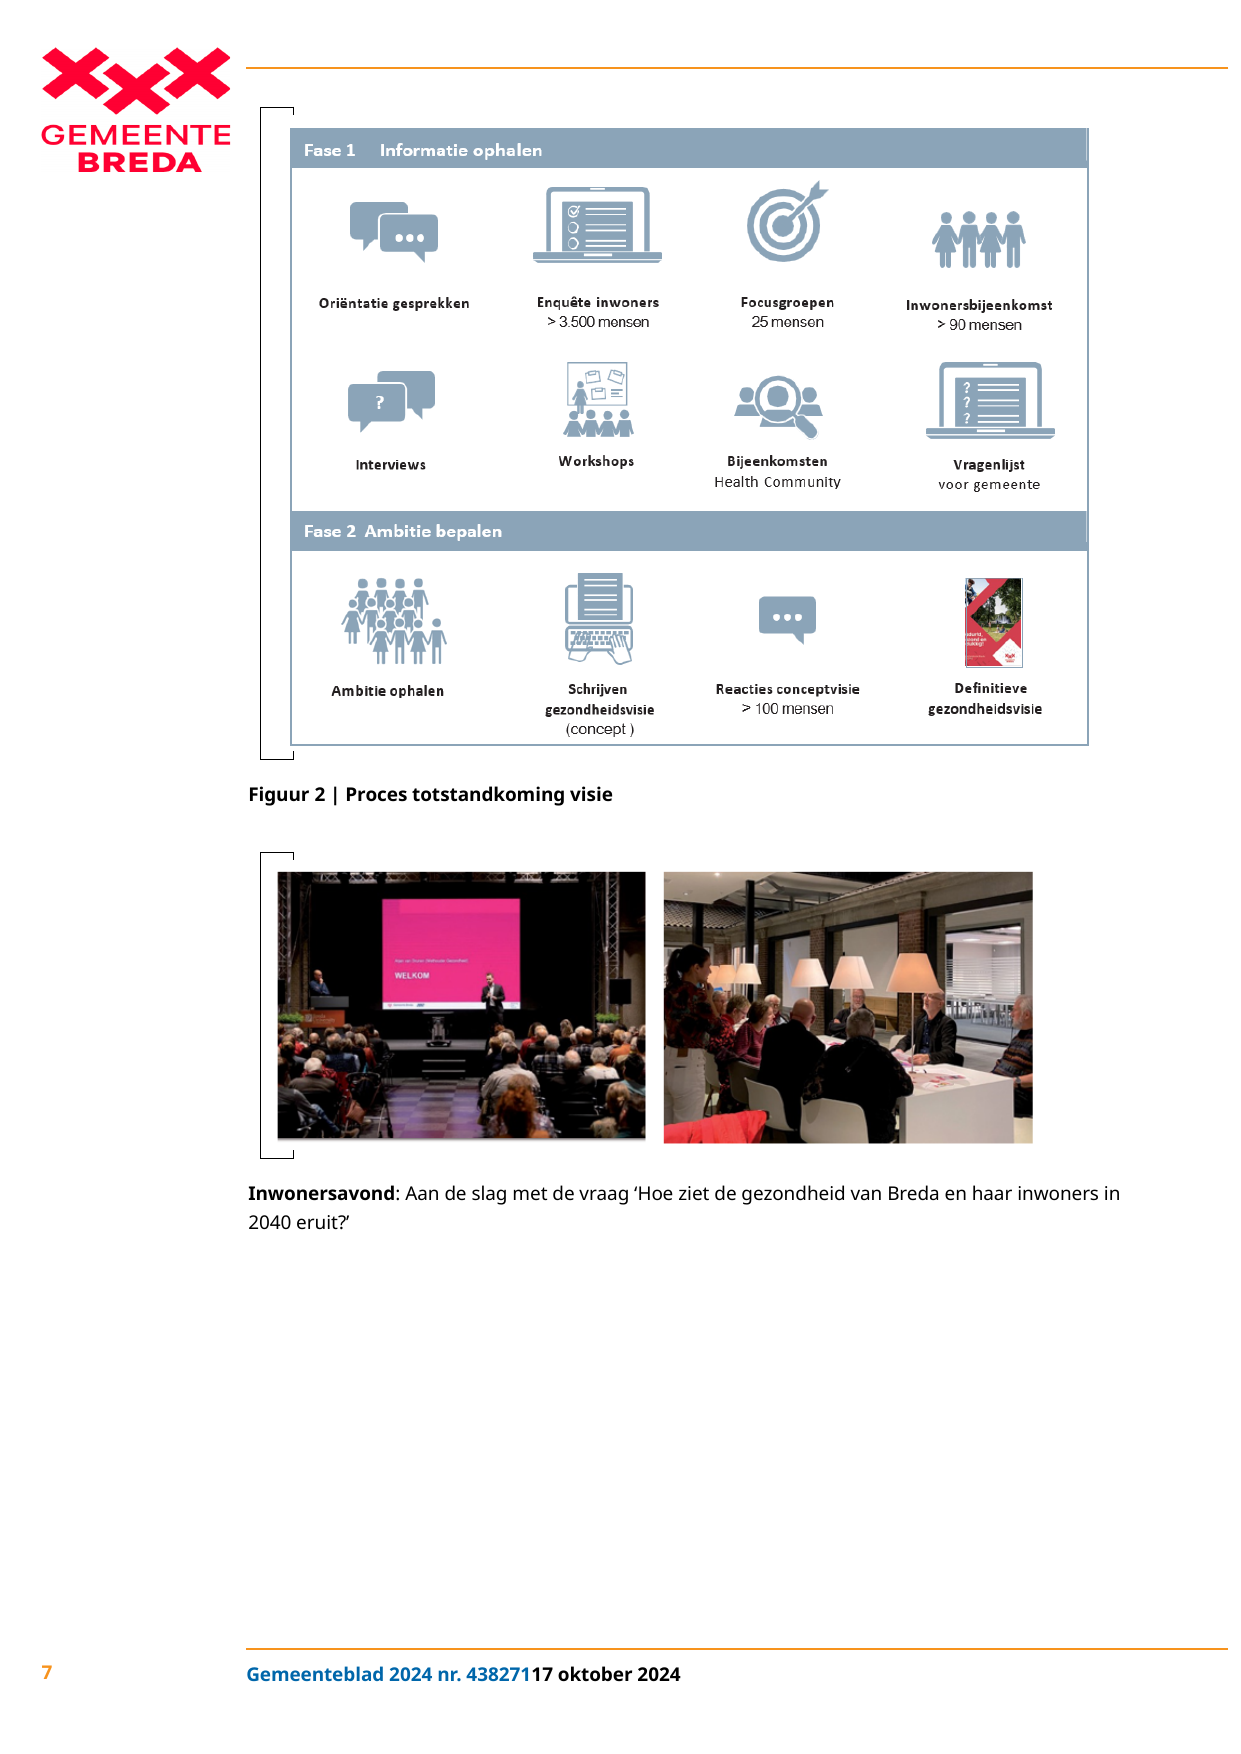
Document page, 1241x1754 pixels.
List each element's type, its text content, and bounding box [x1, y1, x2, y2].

picture [268, 860, 1036, 1150]
picture [41, 47, 231, 172]
text Inwonersavond: Aan de slag met de vraag ‘Hoe ziet de gezondheid van Breda en haar inwoners in 2040 eruit?’ [248, 1180, 1152, 1235]
picture [268, 115, 1095, 751]
text Figuur 2 | Proces totstandkoming visie [248, 781, 1152, 806]
